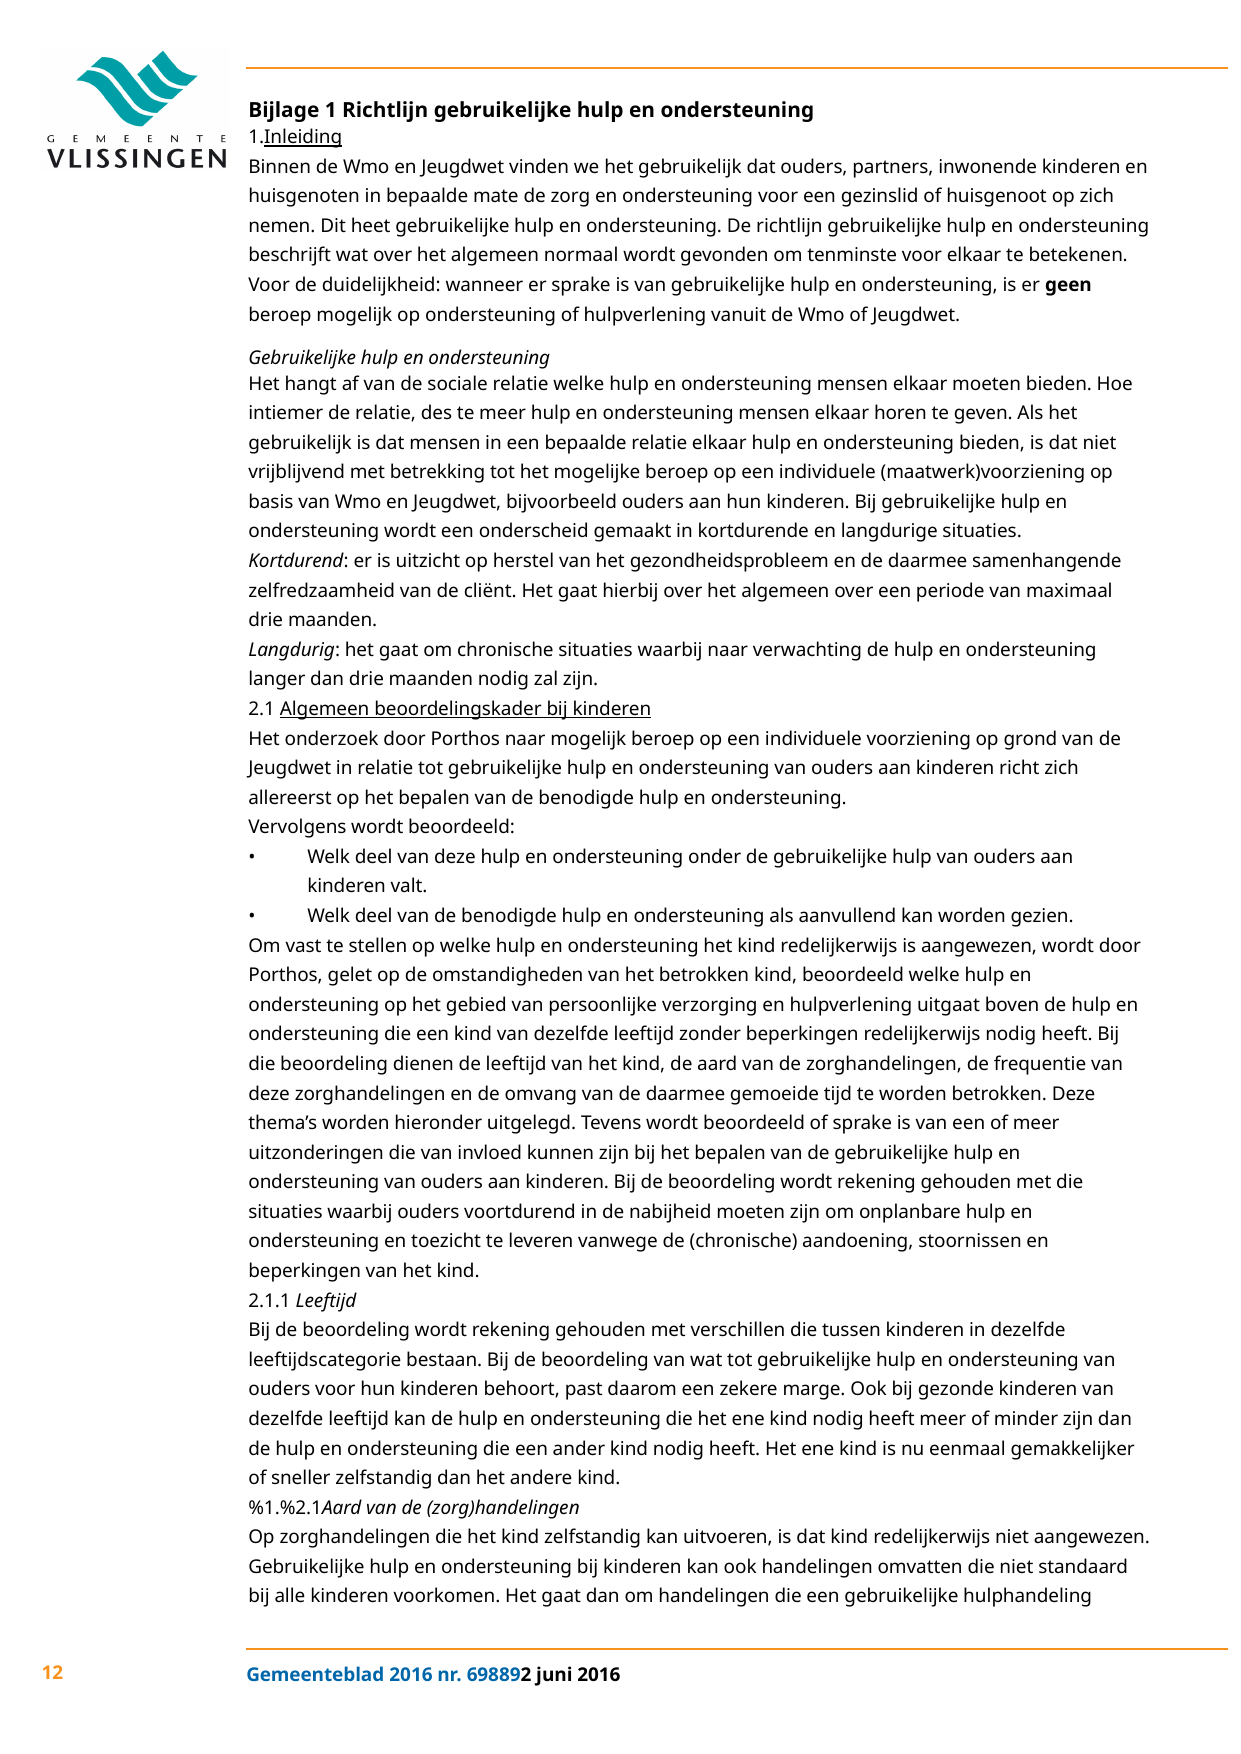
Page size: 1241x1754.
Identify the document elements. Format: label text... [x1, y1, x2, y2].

list Welk deel van de benodigde hulp en ondersteuning als aanvullend kan worden gezien. [248, 902, 1152, 928]
text 2.1 Algemeen beoordelingskader bij kinderen [248, 695, 1152, 721]
text Bij de beoordeling wordt rekening gehouden met verschillen die tussen kinderen in dezelfde leeftijdscategorie bestaan. Bij de beoordeling van wat tot gebruikelijke hulp en ondersteuning van ouders voor hun kinderen behoort, past daarom een zekere marge. Ook bij gezonde kinderen van dezelfde leeftijd kan de hulp en ondersteuning die het ene kind nodig heeft meer of minder zijn dan de hulp en ondersteuning die een ander kind nodig heeft. Het ene kind is nu eenmaal gemakkelijker of sneller zelfstandig dan het andere kind. [248, 1316, 1152, 1490]
text Langdurig: het gaat om chronische situaties waarbij naar verwachting de hulp en ondersteuning langer dan drie maanden nodig zal zijn. [248, 636, 1152, 691]
text Vervolgens wordt beoordeeld: [248, 813, 1152, 839]
picture [41, 47, 231, 172]
text Bijlage 1 Richtlijn gebruikelijke hulp en ondersteuning [248, 95, 1152, 123]
text Binnen de Wmo en Jeugdwet vinden we het gebruikelijk dat ouders, partners, inwonende kinderen en huisgenoten in bepaalde mate de zorg en ondersteuning voor een gezinslid of huisgenoot op zich nemen. Dit heet gebruikelijke hulp en ondersteuning. De richtlijn gebruikelijke hulp en ondersteuning beschrijft wat over het algemeen normaal wordt gevonden om tenminste voor elkaar te betekenen. Voor de duidelijkheid: wanneer er sprake is van gebruikelijke hulp en ondersteuning, is er geen beroep mogelijk op ondersteuning of hulpverlening vanuit de Wmo of Jeugdwet. [248, 153, 1152, 327]
list Welk deel van deze hulp en ondersteuning onder de gebruikelijke hulp van ouders aan kinderen valt. [248, 843, 1152, 898]
text %1.%2.1Aard van de (zorg)handelingen [248, 1494, 1152, 1519]
text Kortdurend: er is uitzicht op herstel van het gezondheidsprobleem en de daarmee samenhangende zelfredzaamheid van de cliënt. Het gaat hierbij over het algemeen over een periode van maximaal drie maanden. [248, 547, 1152, 632]
text Gebruikelijke hulp en ondersteuning [248, 344, 1152, 370]
text 2.1.1 Leeftijd [248, 1287, 1152, 1312]
text Op zorghandelingen die het kind zelfstandig kan uitvoeren, is dat kind redelijkerwijs niet aangewezen. Gebruikelijke hulp en ondersteuning bij kinderen kan ook handelingen omvatten die niet standaard bij alle kinderen voorkomen. Het gaat dan om handelingen die een gebruikelijke hulphandeling [248, 1523, 1152, 1608]
text Het hangt af van de sociale relatie welke hulp en ondersteuning mensen elkaar moeten bieden. Hoe intiemer de relatie, des te meer hulp en ondersteuning mensen elkaar horen te geven. Als het gebruikelijk is dat mensen in een bepaalde relatie elkaar hulp en ondersteuning bieden, is dat niet vrijblijvend met betrekking tot het mogelijke beroep op een individuele (maatwerk)voorziening op basis van Wmo en Jeugdwet, bijvoorbeeld ouders aan hun kinderen. Bij gebruikelijke hulp en ondersteuning wordt een onderscheid gemaakt in kortdurende en langdurige situaties. [248, 370, 1152, 543]
text 1.Inleiding [248, 123, 1152, 149]
text Het onderzoek door Porthos naar mogelijk beroep op een individuele voorziening op grond van de Jeugdwet in relatie tot gebruikelijke hulp en ondersteuning van ouders aan kinderen richt zich allereerst op het bepalen van de benodigde hulp en ondersteuning. [248, 725, 1152, 809]
text Om vast te stellen op welke hulp en ondersteuning het kind redelijkerwijs is aangewezen, wordt door Porthos, gelet op de omstandigheden van het betrokken kind, beoordeeld welke hulp en ondersteuning op het gebied van persoonlijke verzorging en hulpverlening uitgaat boven de hulp en ondersteuning die een kind van dezelfde leeftijd zonder beperkingen redelijkerwijs nodig heeft. Bij die beoordeling dienen de leeftijd van het kind, de aard van de zorghandelingen, de frequentie van deze zorghandelingen en de omvang van de daarmee gemoeide tijd te worden betrokken. Deze thema’s worden hieronder uitgelegd. Tevens wordt beoordeeld of sprake is van een of meer uitzonderingen die van invloed kunnen zijn bij het bepalen van de gebruikelijke hulp en ondersteuning van ouders aan kinderen. Bij de beoordeling wordt rekening gehouden met die situaties waarbij ouders voortdurend in de nabijheid moeten zijn om onplanbare hulp en ondersteuning en toezicht te leveren vanwege de (chronische) aandoening, stoornissen en beperkingen van het kind. [248, 932, 1152, 1283]
